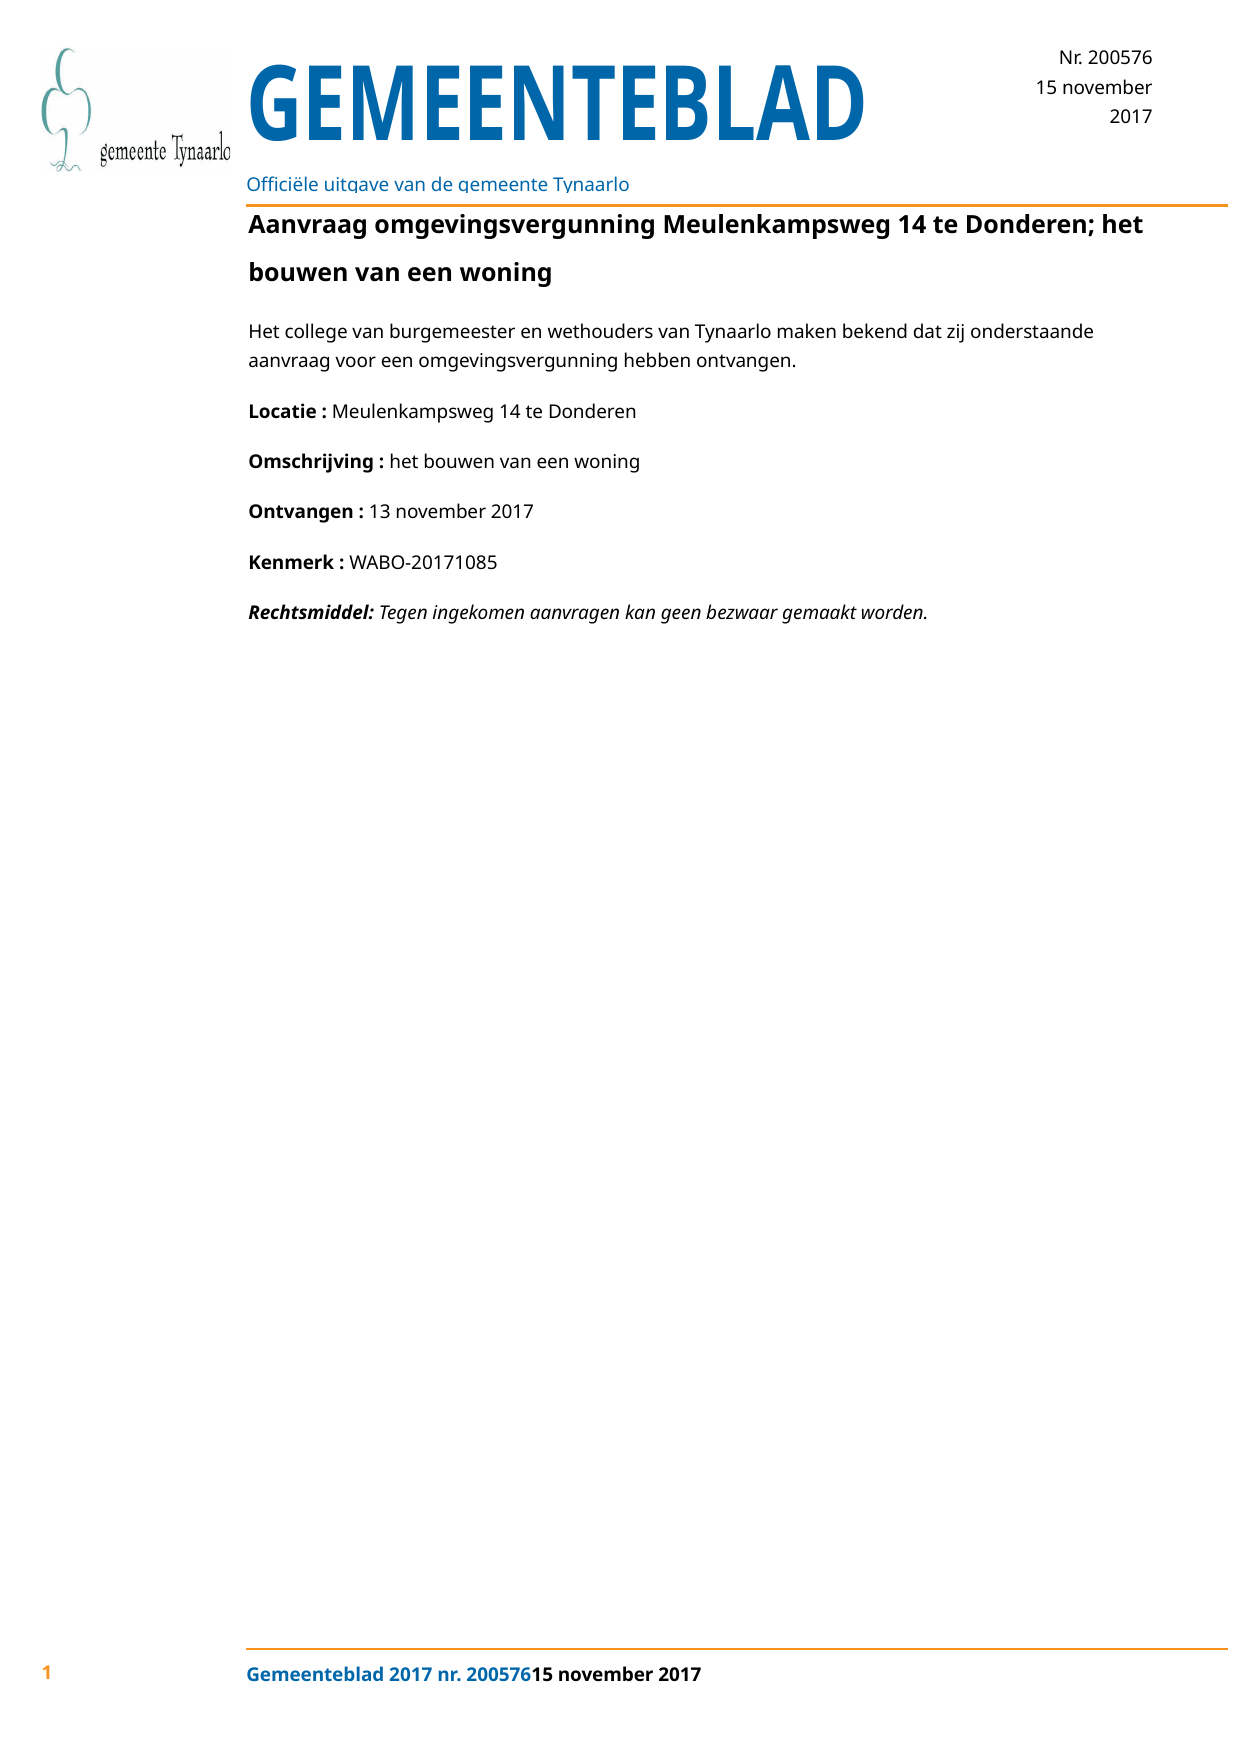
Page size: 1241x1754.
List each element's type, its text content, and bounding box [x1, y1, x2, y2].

text Rechtsmiddel: Tegen ingekomen aanvragen kan geen bezwaar gemaakt worden. [248, 599, 1152, 625]
picture [41, 47, 231, 172]
text Omschrijving : het bouwen van een woning [248, 448, 1152, 474]
text Ontvangen : 13 november 2017 [248, 499, 1152, 524]
text Locatie : Meulenkampsweg 14 te Donderen [248, 398, 1152, 424]
text Het college van burgemeester en wethouders van Tynaarlo maken bekend dat zij onderstaande aanvraag voor een omgevingsvergunning hebben ontvangen. [248, 318, 1152, 373]
text Aanvraag omgevingsvergunning Meulenkampsweg 14 te Donderen; het bouwen van een woning [248, 207, 1152, 288]
text Kenmerk : WABO-20171085 [248, 549, 1152, 575]
